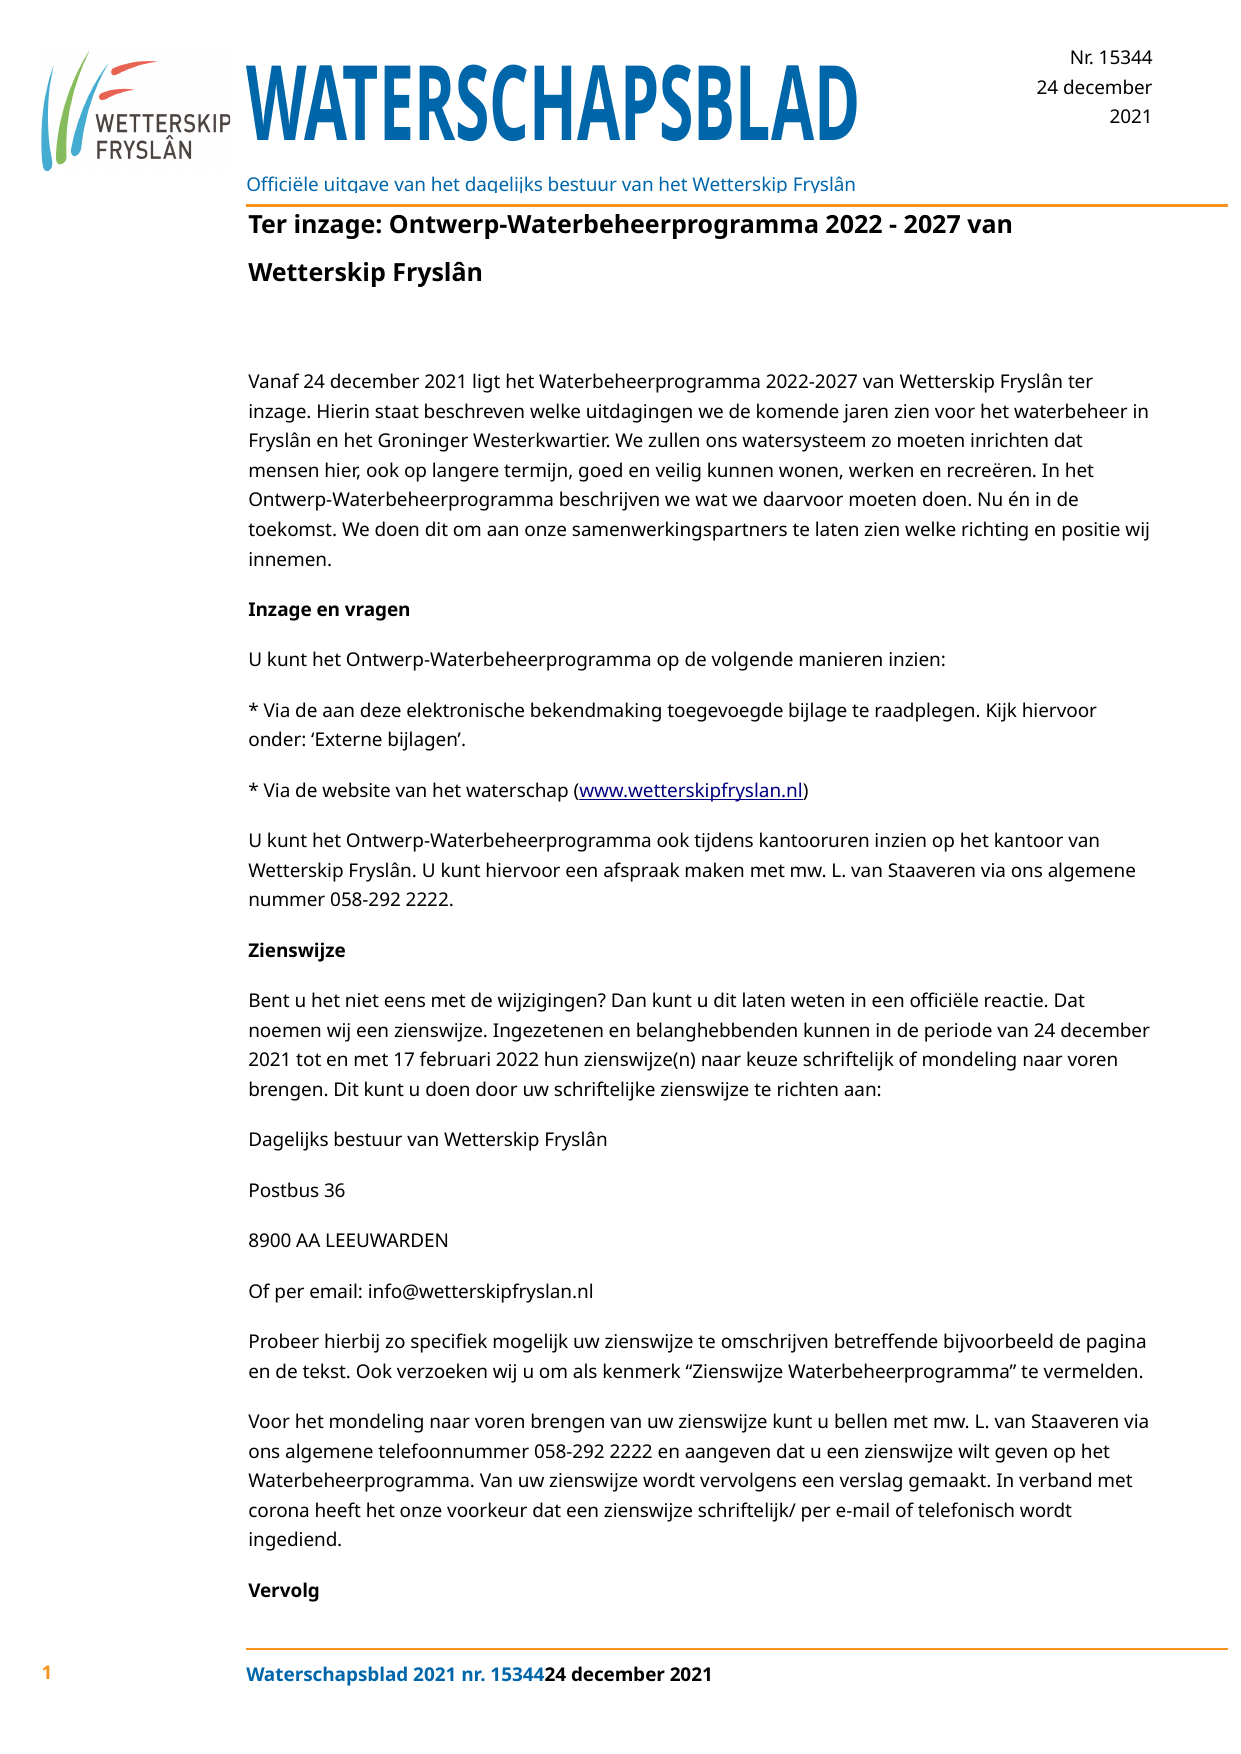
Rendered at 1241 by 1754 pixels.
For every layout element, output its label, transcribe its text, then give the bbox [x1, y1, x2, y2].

text Probeer hierbij zo specifiek mogelijk uw zienswijze te omschrijven betreffende bijvoorbeeld de pagina en de tekst. Ook verzoeken wij u om als kenmerk “Zienswijze Waterbeheerprogramma” te vermelden. [248, 1328, 1152, 1384]
text Ter inzage: Ontwerp-Waterbeheerprogramma 2022 - 2027 van Wetterskip Fryslân [248, 207, 1152, 288]
text Vanaf 24 december 2021 ligt het Waterbeheerprogramma 2022-2027 van Wetterskip Fryslân ter inzage. Hierin staat beschreven welke uitdagingen we de komende jaren zien voor het waterbeheer in Fryslân en het Groninger Westerkwartier. We zullen ons watersysteem zo moeten inrichten dat mensen hier, ook op langere termijn, goed en veilig kunnen wonen, werken en recreëren. In het Ontwerp-Waterbeheerprogramma beschrijven we wat we daarvoor moeten doen. Nu én in de toekomst. We doen dit om aan onze samenwerkingspartners te laten zien welke richting en positie wij innemen. [248, 368, 1152, 572]
text Bent u het niet eens met de wijzigingen? Dan kunt u dit laten weten in een officiële reactie. Dat noemen wij een zienswijze. Ingezetenen en belanghebbenden kunnen in de periode van 24 december 2021 tot en met 17 februari 2022 hun zienswijze(n) naar keuze schriftelijk of mondeling naar voren brengen. Dit kunt u doen door uw schriftelijke zienswijze te richten aan: [248, 987, 1152, 1102]
picture [41, 47, 231, 172]
text Vervolg [248, 1577, 1152, 1603]
text 8900 AA LEEUWARDEN [248, 1227, 1152, 1253]
text Dagelijks bestuur van Wetterskip Fryslân [248, 1127, 1152, 1152]
text Postbus 36 [248, 1177, 1152, 1203]
text * Via de aan deze elektronische bekendmaking toegevoegde bijlage te raadplegen. Kijk hiervoor onder: ‘Externe bijlagen’. [248, 697, 1152, 752]
text * Via de website van het waterschap (www.wetterskipfryslan.nl) [248, 777, 1152, 803]
text U kunt het Ontwerp-Waterbeheerprogramma op de volgende manieren inzien: [248, 647, 1152, 672]
text Inzage en vragen [248, 596, 1152, 622]
text Voor het mondeling naar voren brengen van uw zienswijze kunt u bellen met mw. L. van Staaveren via ons algemene telefoonnummer 058-292 2222 en aangeven dat u een zienswijze wilt geven op het Waterbeheerprogramma. Van uw zienswijze wordt vervolgens een verslag gemaakt. In verband met corona heeft het onze voorkeur dat een zienswijze schriftelijk/ per e-mail of telefonisch wordt ingediend. [248, 1408, 1152, 1552]
text Zienswijze [248, 937, 1152, 963]
text U kunt het Ontwerp-Waterbeheerprogramma ook tijdens kantooruren inzien op het kantoor van Wetterskip Fryslân. U kunt hiervoor een afspraak maken met mw. L. van Staaveren via ons algemene nummer 058-292 2222. [248, 827, 1152, 912]
text Of per email: info@wetterskipfryslan.nl [248, 1278, 1152, 1304]
